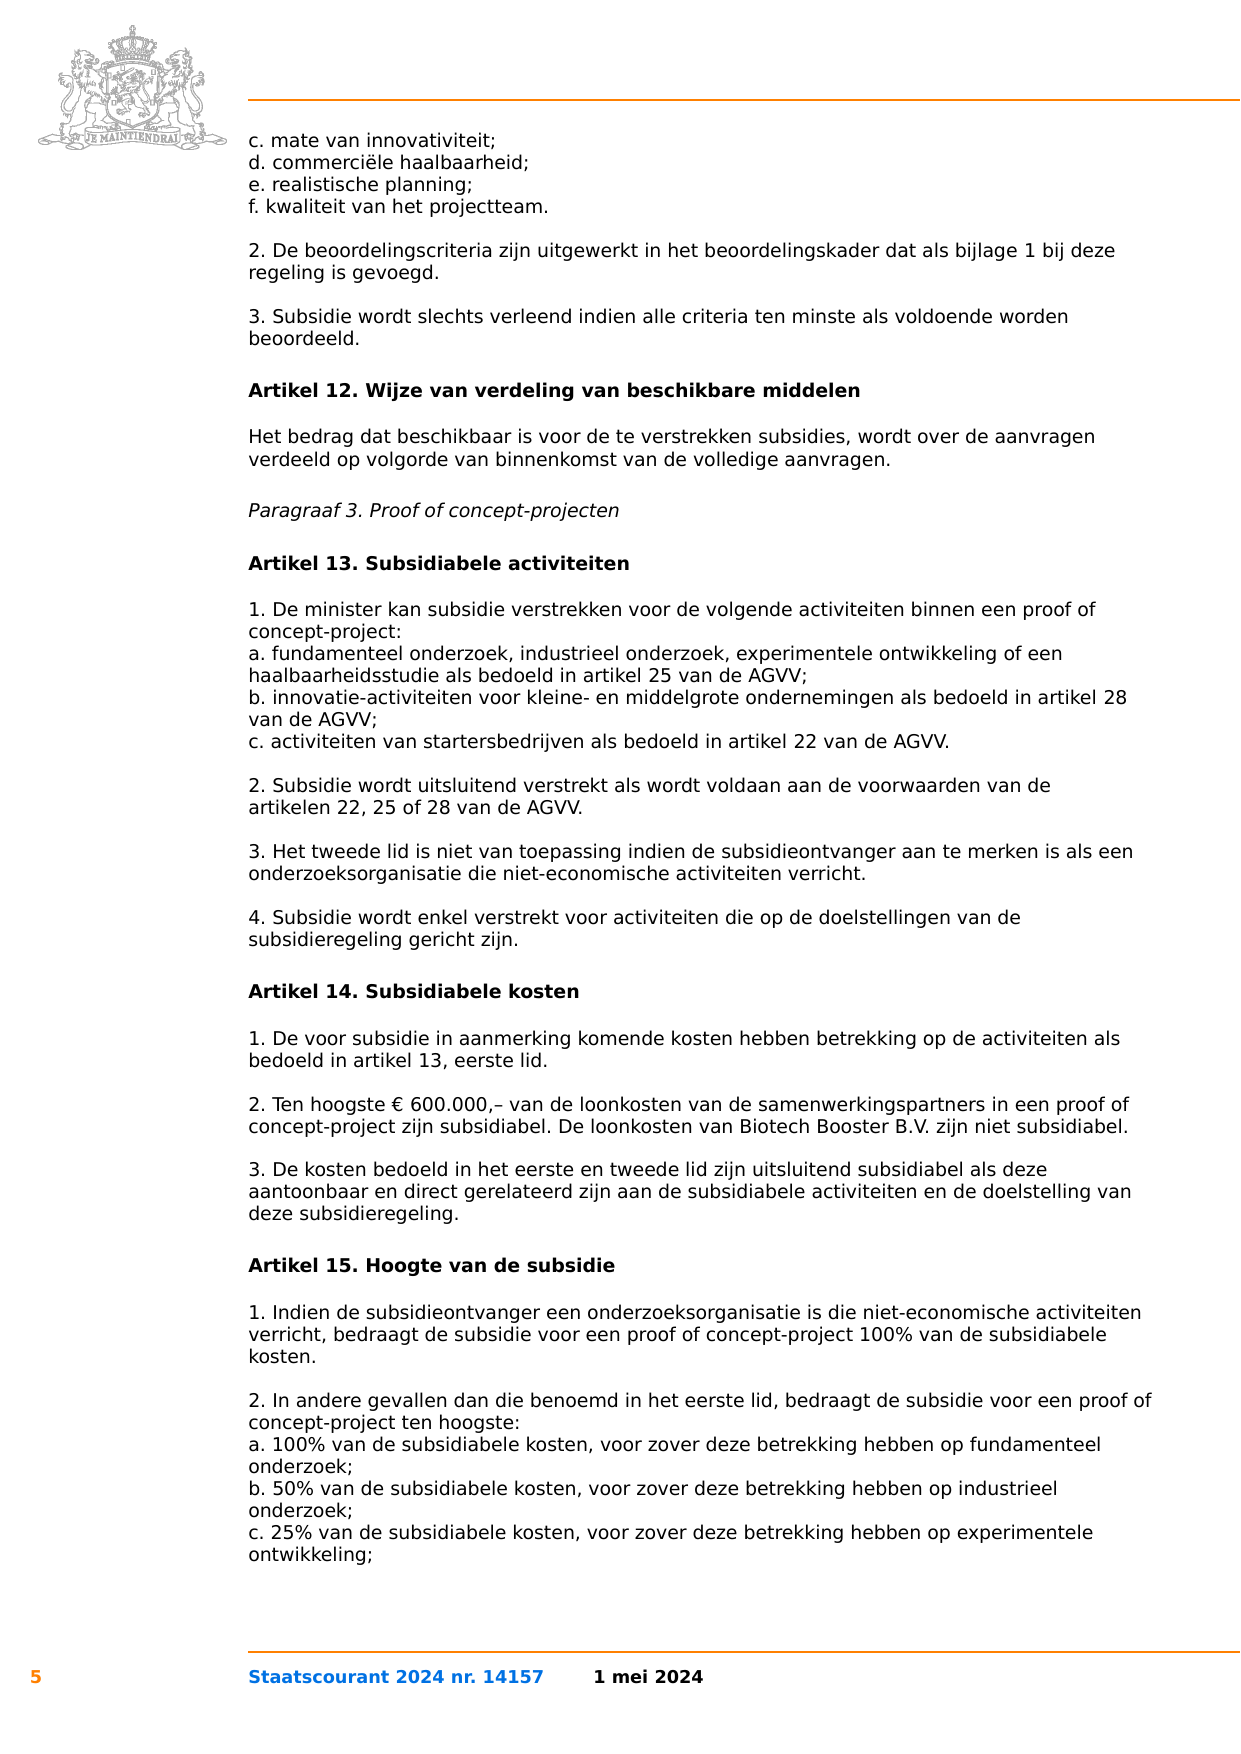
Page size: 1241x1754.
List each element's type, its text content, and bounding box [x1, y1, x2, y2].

text d. commerciële haalbaarheid; [248, 152, 1163, 174]
text c. mate van innovativiteit; [248, 130, 1163, 152]
subtitle Artikel 14. Subsidiabele kosten [248, 981, 1163, 1003]
text 3. Het tweede lid is niet van toepassing indien de subsidieontvanger aan te merken is als een onderzoeksorganisatie die niet-economische activiteiten verricht. [248, 841, 1163, 885]
text e. realistische planning; [248, 174, 1163, 196]
text 2. Ten hoogste € 600.000,– van de loonkosten van de samenwerkingspartners in een proof of concept-project zijn subsidiabel. De loonkosten van Biotech Booster B.V. zijn niet subsidiabel. [248, 1093, 1163, 1137]
text 2. In andere gevallen dan die benoemd in het eerste lid, bedraagt de subsidie voor een proof of concept-project ten hoogste: [248, 1390, 1163, 1434]
text 4. Subsidie wordt enkel verstrekt voor activiteiten die op de doelstellingen van de subsidieregeling gericht zijn. [248, 907, 1163, 951]
text 3. De kosten bedoeld in het eerste en tweede lid zijn uitsluitend subsidiabel als deze aantoonbaar en direct gerelateerd zijn aan de subsidiabele activiteiten en de doelstelling van deze subsidieregeling. [248, 1159, 1163, 1225]
text 1. De voor subsidie in aanmerking komende kosten hebben betrekking op de activiteiten als bedoeld in artikel 13, eerste lid. [248, 1028, 1163, 1072]
text 1. De minister kan subsidie verstrekken voor de volgende activiteiten binnen een proof of concept-project: [248, 599, 1163, 643]
text b. innovatie-activiteiten voor kleine- en middelgrote ondernemingen als bedoeld in artikel 28 van de AGVV; [248, 687, 1163, 731]
text a. 100% van de subsidiabele kosten, voor zover deze betrekking hebben op fundamenteel onderzoek; [248, 1434, 1163, 1478]
text 1. Indien de subsidieontvanger een onderzoeksorganisatie is die niet-economische activiteiten verricht, bedraagt de subsidie voor een proof of concept-project 100% van de subsidiabele kosten. [248, 1302, 1163, 1368]
text Het bedrag dat beschikbaar is voor de te verstrekken subsidies, wordt over de aanvragen verdeeld op volgorde van binnenkomst van de volledige aanvragen. [248, 426, 1163, 470]
text 2. De beoordelingscriteria zijn uitgewerkt in het beoordelingskader dat als bijlage 1 bij deze regeling is gevoegd. [248, 240, 1163, 284]
subtitle Artikel 12. Wijze van verdeling van beschikbare middelen [248, 379, 1163, 401]
text c. 25% van de subsidiabele kosten, voor zover deze betrekking hebben op experimentele ontwikkeling; [248, 1522, 1163, 1566]
subtitle Artikel 15. Hoogte van de subsidie [248, 1255, 1163, 1277]
text 3. Subsidie wordt slechts verleend indien alle criteria ten minste als voldoende worden beoordeeld. [248, 306, 1163, 349]
subtitle Paragraaf 3. Proof of concept-projecten [248, 500, 1163, 522]
text c. activiteiten van startersbedrijven als bedoeld in artikel 22 van de AGVV. [248, 731, 1163, 753]
text a. fundamenteel onderzoek, industrieel onderzoek, experimentele ontwikkeling of een haalbaarheidsstudie als bedoeld in artikel 25 van de AGVV; [248, 643, 1163, 687]
picture [38, 25, 227, 150]
text b. 50% van de subsidiabele kosten, voor zover deze betrekking hebben op industrieel onderzoek; [248, 1478, 1163, 1522]
subtitle Artikel 13. Subsidiabele activiteiten [248, 552, 1163, 574]
text f. kwaliteit van het projectteam. [248, 196, 1163, 218]
text 2. Subsidie wordt uitsluitend verstrekt als wordt voldaan aan de voorwaarden van de artikelen 22, 25 of 28 van de AGVV. [248, 775, 1163, 819]
